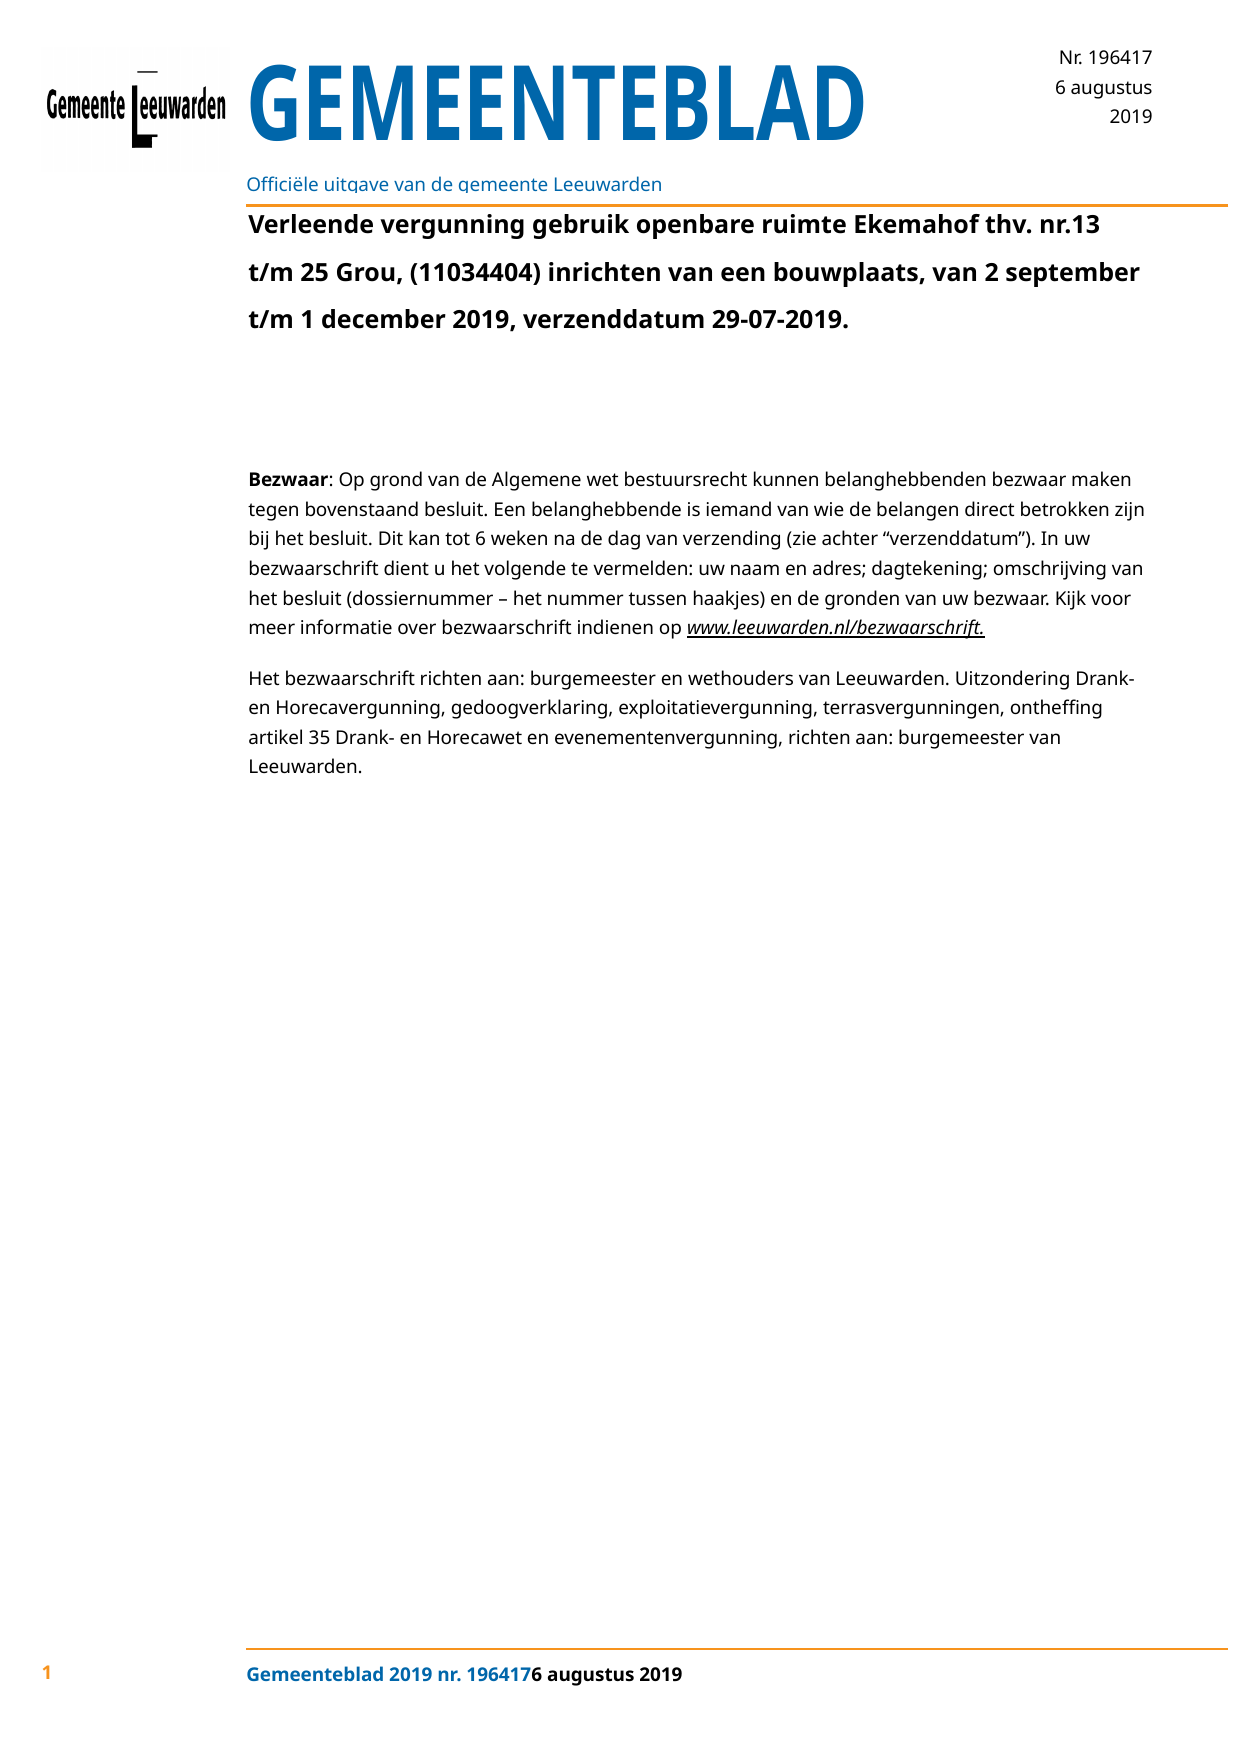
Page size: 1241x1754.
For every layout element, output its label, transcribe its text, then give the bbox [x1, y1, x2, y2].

picture [41, 47, 231, 172]
text Verleende vergunning gebruik openbare ruimte Ekemahof thv. nr.13 t/m 25 Grou, (11034404) inrichten van een bouwplaats, van 2 september t/m 1 december 2019, verzenddatum 29-07-2019. [248, 207, 1152, 336]
text Het bezwaarschrift richten aan: burgemeester en wethouders van Leeuwarden. Uitzondering Drank- en Horecavergunning, gedoogverklaring, exploitatievergunning, terrasvergunningen, ontheffing artikel 35 Drank- en Horecawet en evenementenvergunning, richten aan: burgemeester van Leeuwarden. [248, 665, 1152, 779]
text Bezwaar: Op grond van de Algemene wet bestuursrecht kunnen belanghebbenden bezwaar maken tegen bovenstaand besluit. Een belanghebbende is iemand van wie de belangen direct betrokken zijn bij het besluit. Dit kan tot 6 weken na de dag van verzending (zie achter “verzenddatum”). In uw bezwaarschrift dient u het volgende te vermelden: uw naam en adres; dagtekening; omschrijving van het besluit (dossiernummer – het nummer tussen haakjes) en de gronden van uw bezwaar. Kijk voor meer informatie over bezwaarschrift indienen op www.leeuwarden.nl/bezwaarschrift. [248, 466, 1152, 640]
